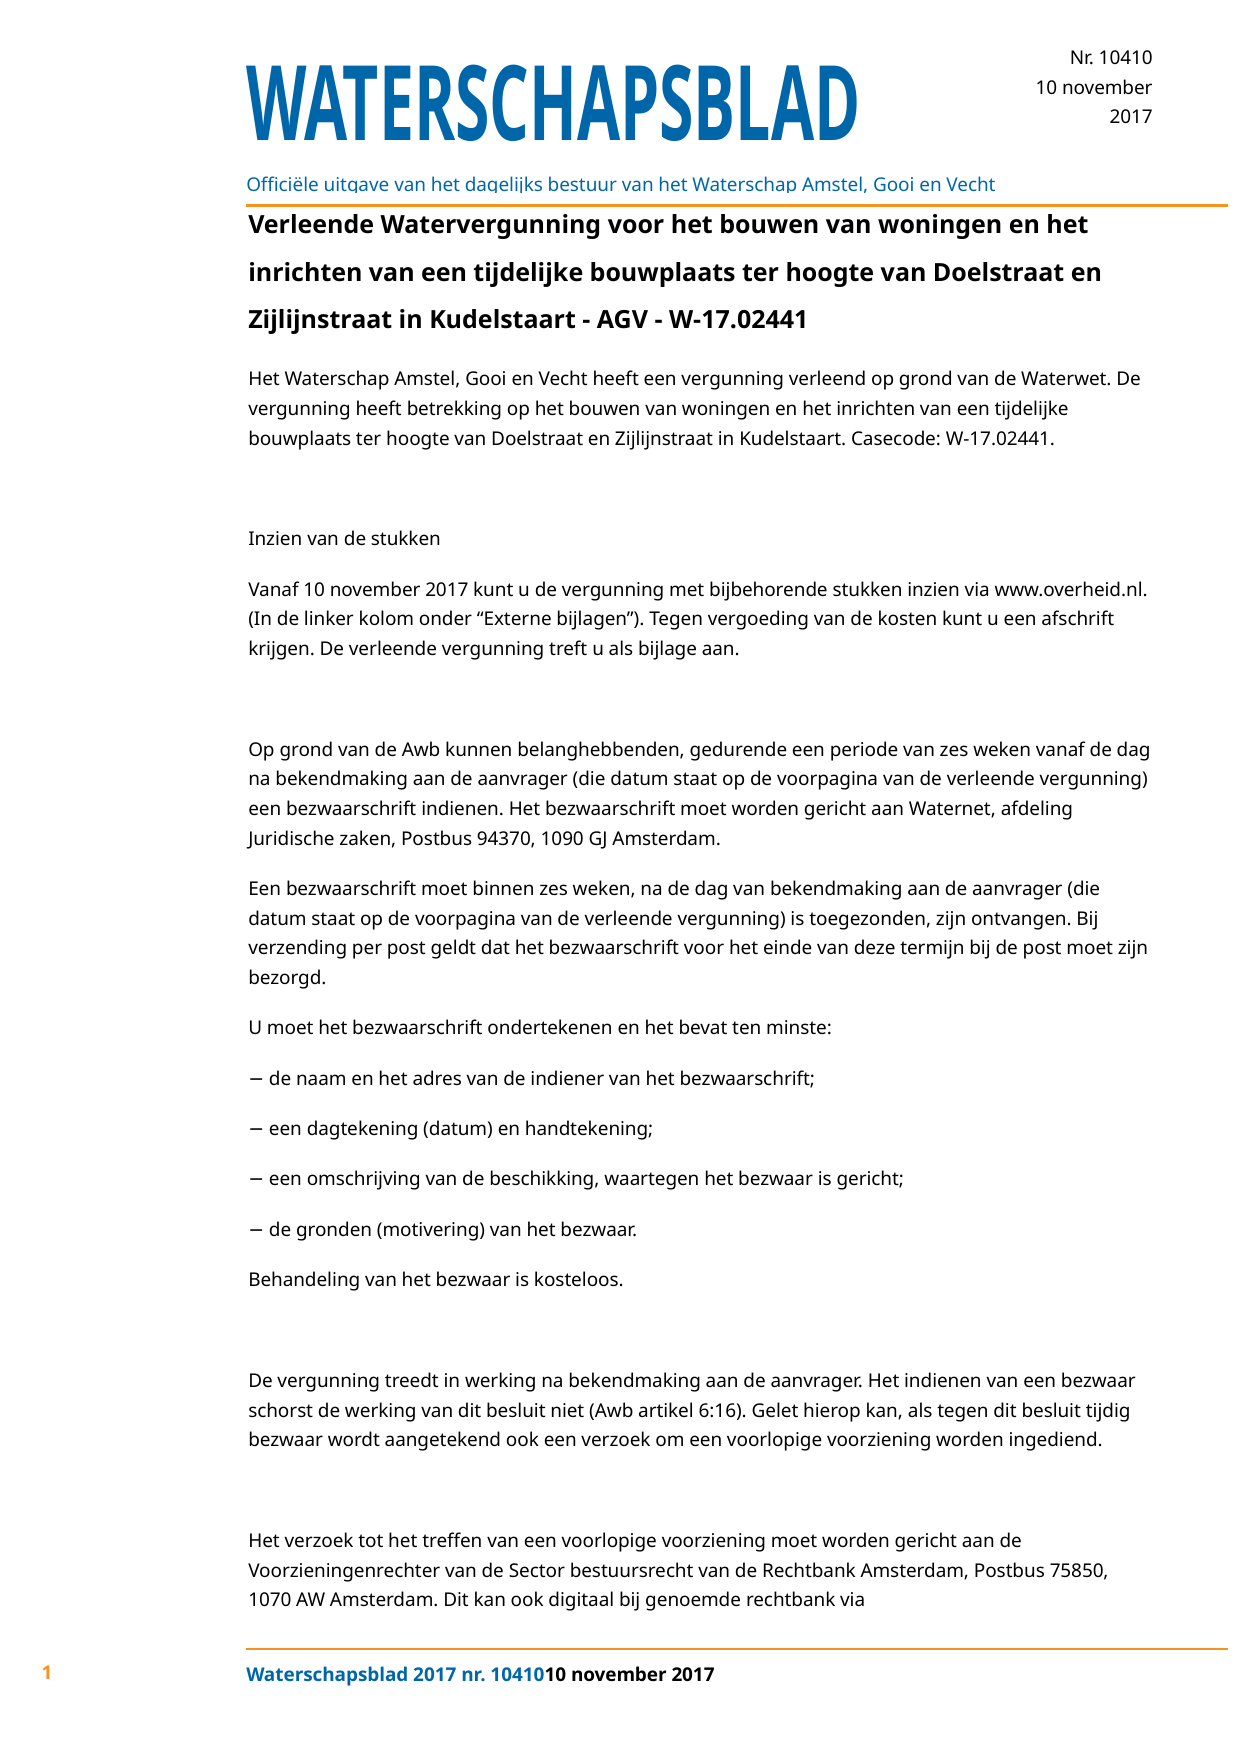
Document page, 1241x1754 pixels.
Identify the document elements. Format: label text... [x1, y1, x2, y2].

text Het Waterschap Amstel, Gooi en Vecht heeft een vergunning verleend op grond van de Waterwet. De vergunning heeft betrekking op het bouwen van woningen en het inrichten van een tijdelijke bouwplaats ter hoogte van Doelstraat en Zijlijnstraat in Kudelstaart. Casecode: W-17.02441. [248, 366, 1152, 450]
text U moet het bezwaarschrift ondertekenen en het bevat ten minste: [248, 1014, 1152, 1040]
text Verleende Watervergunning voor het bouwen van woningen en het inrichten van een tijdelijke bouwplaats ter hoogte van Doelstraat en Zijlijnstraat in Kudelstaart - AGV - W-17.02441 [248, 207, 1152, 336]
text De vergunning treedt in werking na bekendmaking aan de aanvrager. Het indienen van een bezwaar schorst de werking van dit besluit niet (Awb artikel 6:16). Gelet hierop kan, als tegen dit besluit tijdig bezwaar wordt aangetekend ook een verzoek om een voorlopige voorziening worden ingediend. [248, 1367, 1152, 1452]
text Het verzoek tot het treffen van een voorlopige voorziening moet worden gericht aan de Voorzieningenrechter van de Sector bestuursrecht van de Rechtbank Amsterdam, Postbus 75850, 1070 AW Amsterdam. Dit kan ook digitaal bij genoemde rechtbank via [248, 1527, 1152, 1612]
text − een dagtekening (datum) en handtekening; [248, 1115, 1152, 1141]
text − de gronden (motivering) van het bezwaar. [248, 1216, 1152, 1242]
text − een omschrijving van de beschikking, waartegen het bezwaar is gericht; [248, 1166, 1152, 1191]
text Inzien van de stukken [248, 526, 1152, 551]
text Op grond van de Awb kunnen belanghebbenden, gedurende een periode van zes weken vanaf de dag na bekendmaking aan de aanvrager (die datum staat op de voorpagina van de verleende vergunning) een bezwaarschrift indienen. Het bezwaarschrift moet worden gericht aan Waternet, afdeling Juridische zaken, Postbus 94370, 1090 GJ Amsterdam. [248, 736, 1152, 850]
text Een bezwaarschrift moet binnen zes weken, na de dag van bekendmaking aan de aanvrager (die datum staat op de voorpagina van de verleende vergunning) is toegezonden, zijn ontvangen. Bij verzending per post geldt dat het bezwaarschrift voor het einde van deze termijn bij de post moet zijn bezorgd. [248, 875, 1152, 989]
picture [41, 47, 231, 172]
text − de naam en het adres van de indiener van het bezwaarschrift; [248, 1065, 1152, 1090]
text Vanaf 10 november 2017 kunt u de vergunning met bijbehorende stukken inzien via www.overheid.nl. (In de linker kolom onder “Externe bijlagen”). Tegen vergoeding van de kosten kunt u een afschrift krijgen. De verleende vergunning treft u als bijlage aan. [248, 576, 1152, 661]
text Behandeling van het bezwaar is kosteloos. [248, 1266, 1152, 1292]
